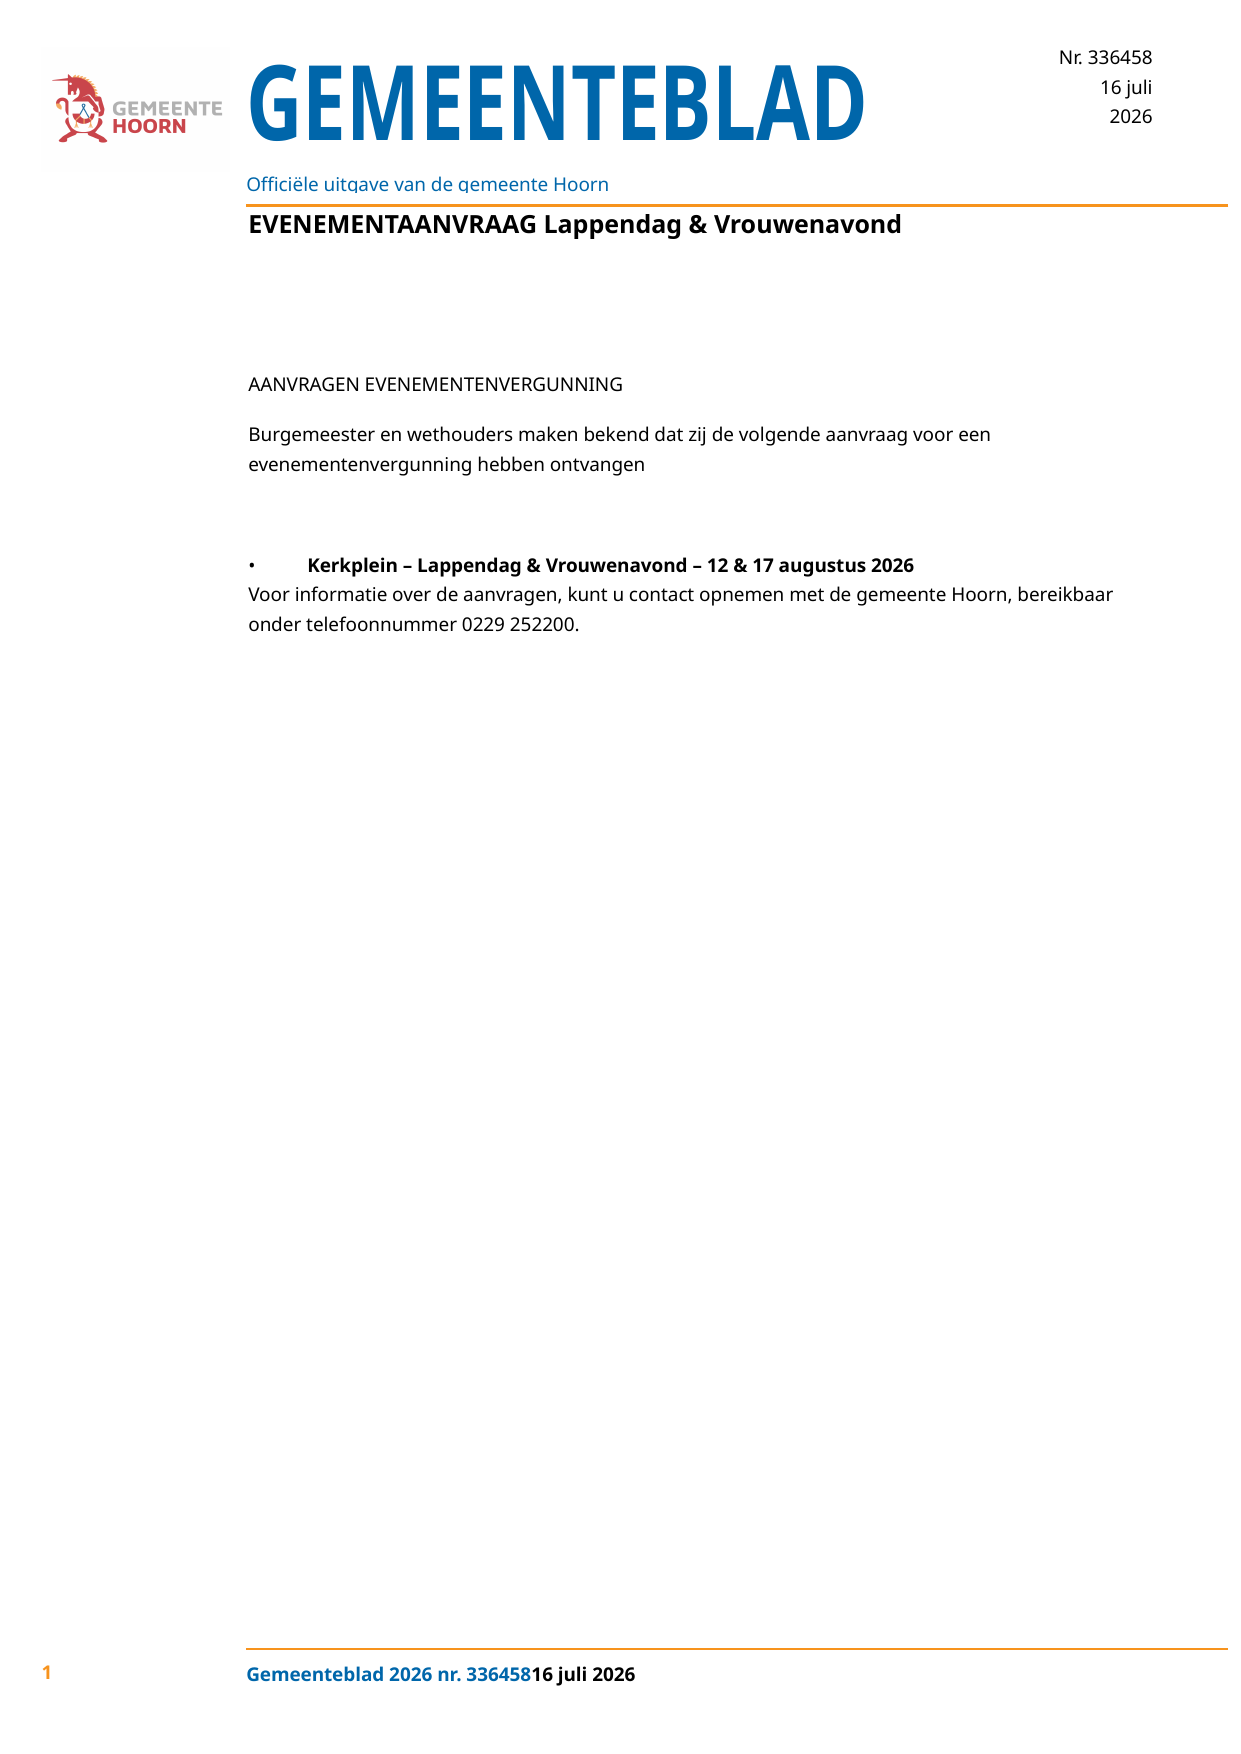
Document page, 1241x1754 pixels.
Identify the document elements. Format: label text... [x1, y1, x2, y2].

text Voor informatie over de aanvragen, kunt u contact opnemen met de gemeente Hoorn, bereikbaar onder telefoonnummer 0229 252200. [248, 582, 1152, 637]
picture [41, 47, 231, 172]
list Kerkplein – Lappendag & Vrouwenavond – 12 & 17 augustus 2026 [248, 552, 1152, 578]
text AANVRAGEN EVENEMENTENVERGUNNING [248, 371, 1152, 397]
text EVENEMENTAANVRAAG Lappendag & Vrouwenavond [248, 207, 1152, 241]
text Burgemeester en wethouders maken bekend dat zij de volgende aanvraag voor een evenementenvergunning hebben ontvangen [248, 422, 1152, 477]
